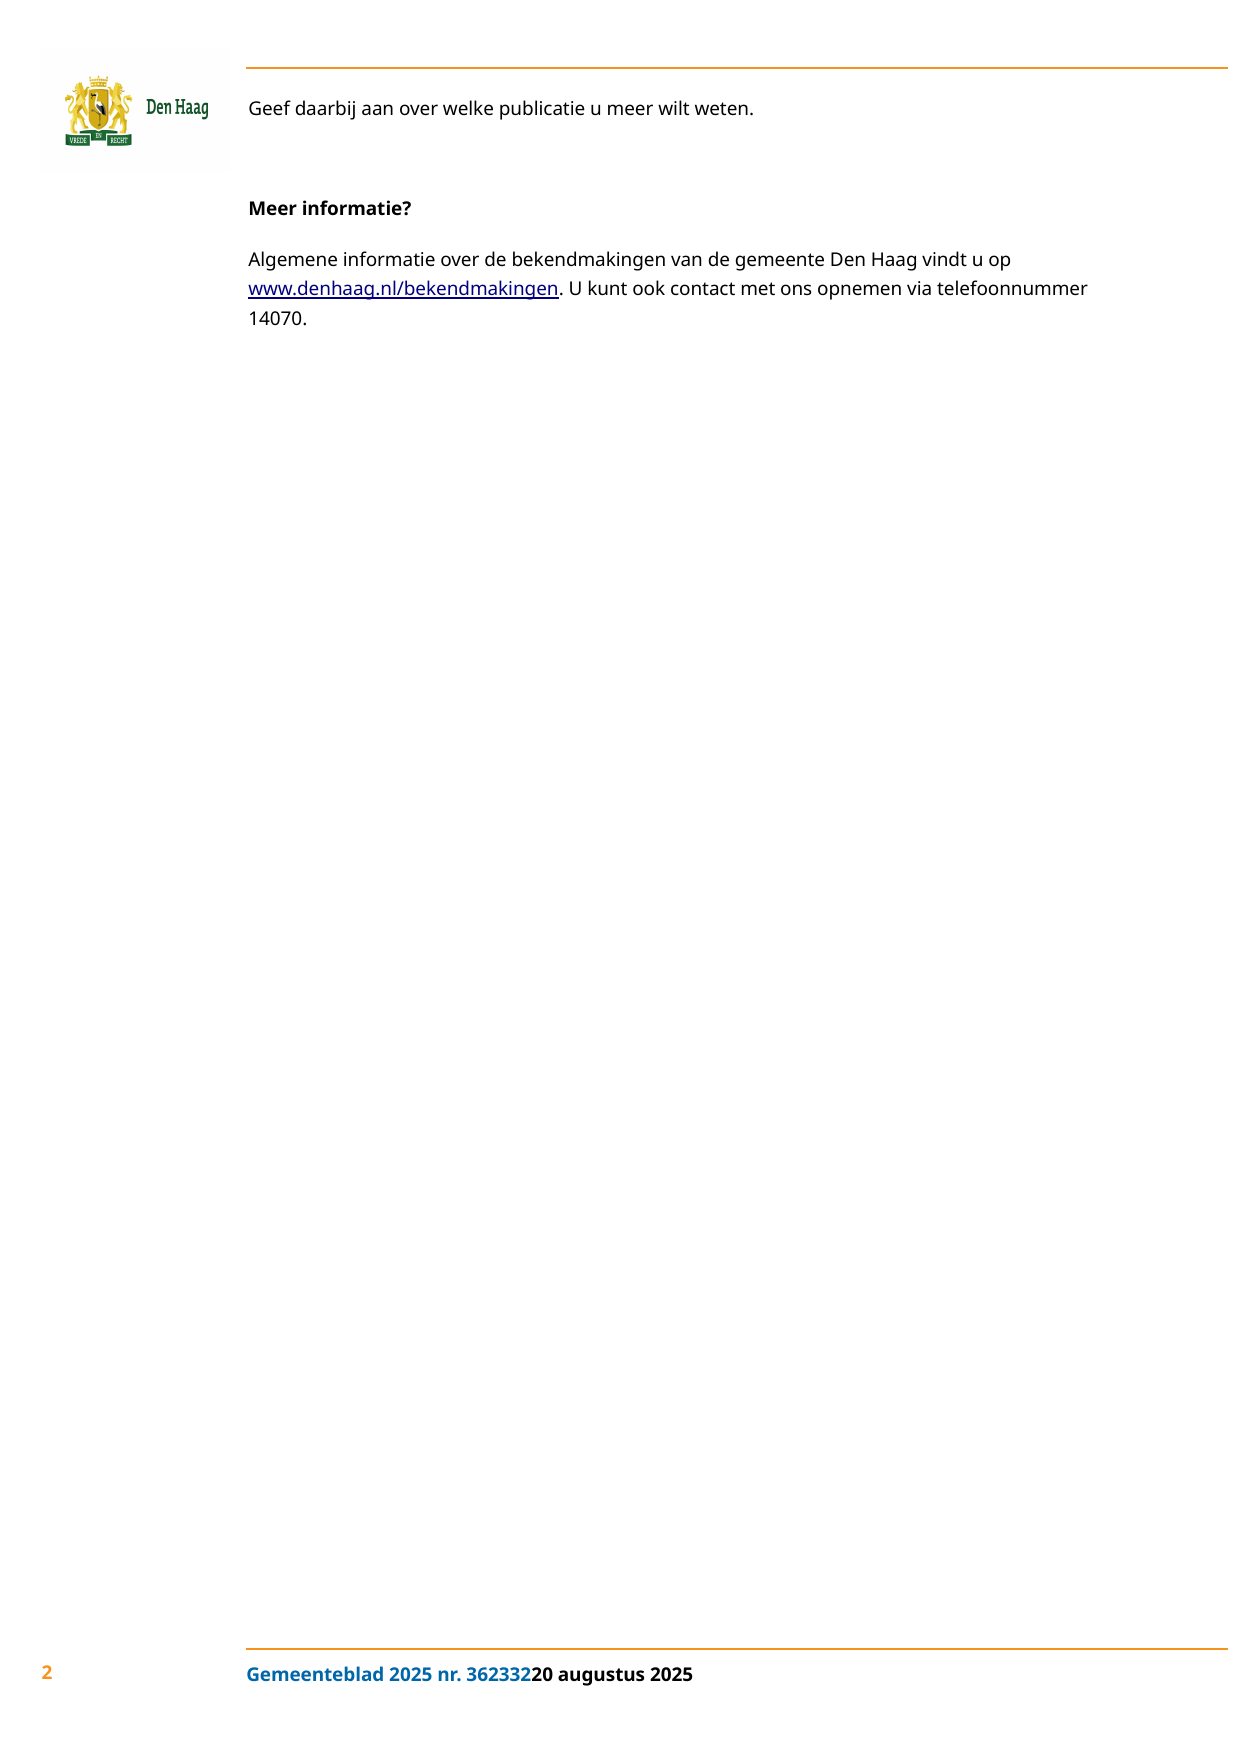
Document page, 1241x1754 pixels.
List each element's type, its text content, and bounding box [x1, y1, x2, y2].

text Algemene informatie over de bekendmakingen van de gemeente Den Haag vindt u op www.denhaag.nl/bekendmakingen. U kunt ook contact met ons opnemen via telefoonnummer 14070. [248, 246, 1152, 331]
picture [41, 47, 231, 172]
text Meer informatie? [248, 196, 1152, 221]
text Geef daarbij aan over welke publicatie u meer wilt weten. [248, 95, 1152, 121]
